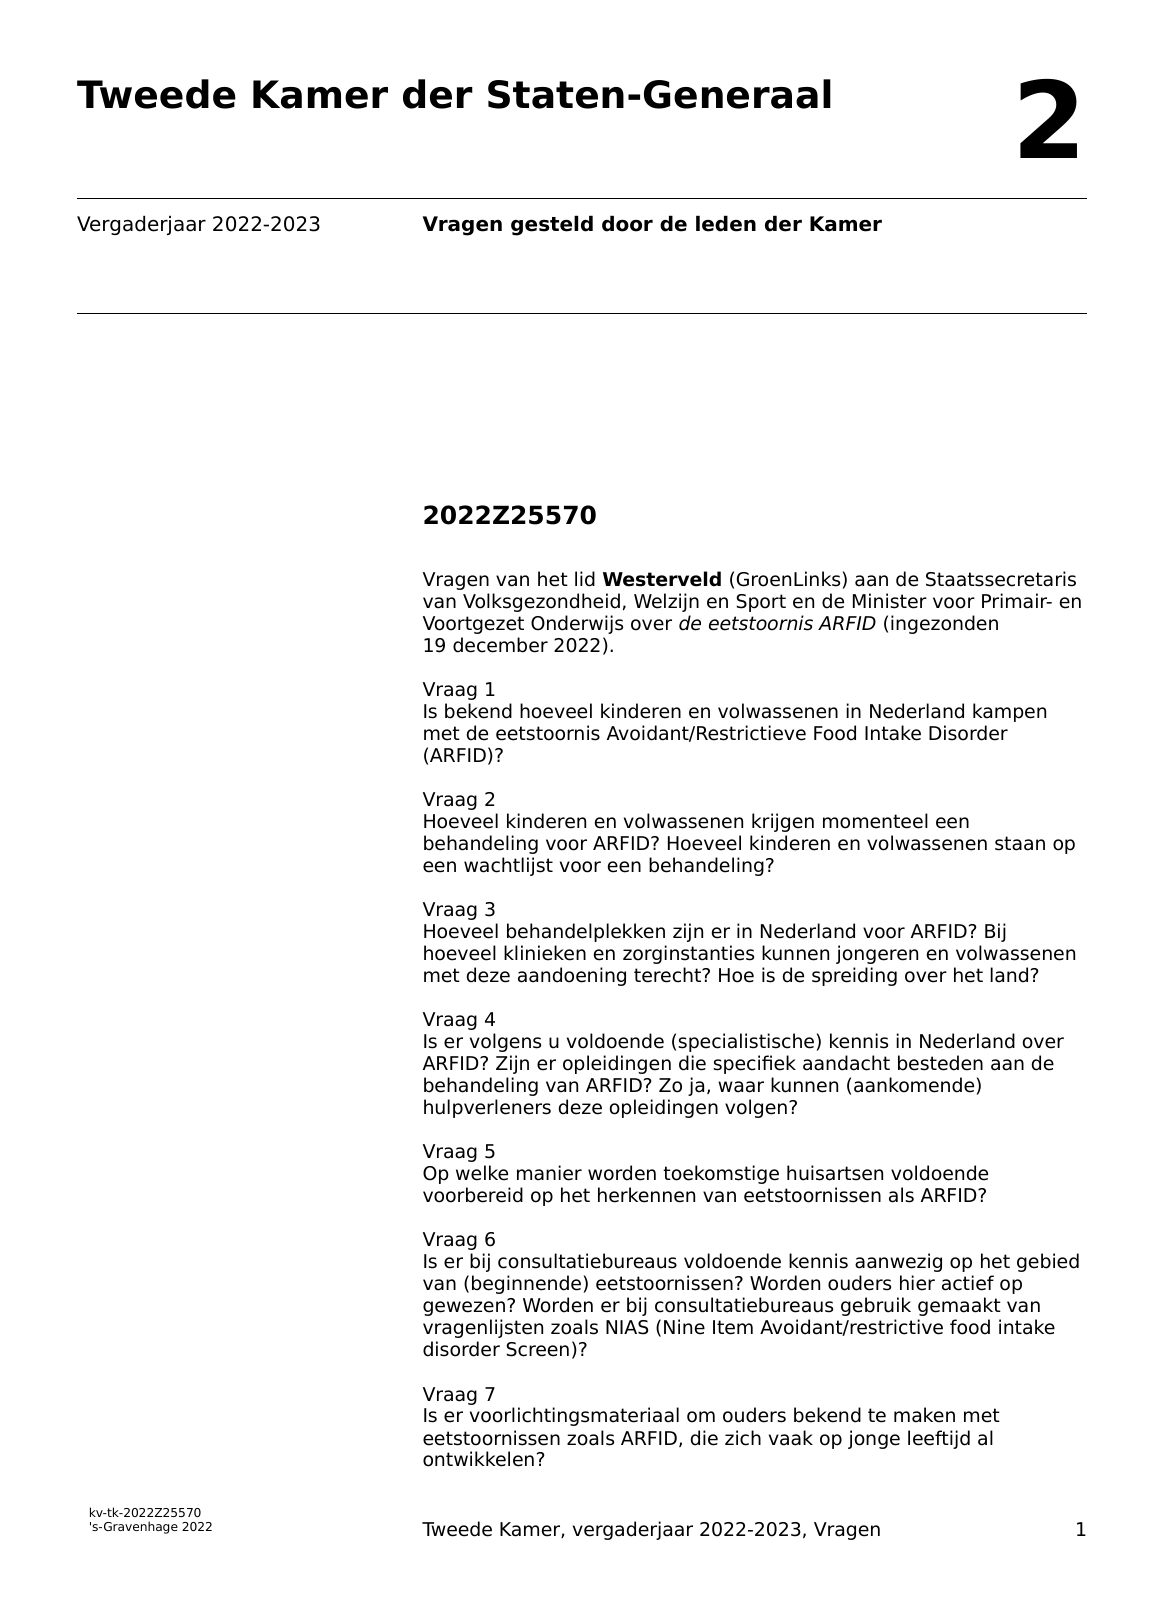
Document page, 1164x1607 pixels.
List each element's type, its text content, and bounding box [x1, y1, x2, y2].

text Vraag 7 [422, 1383, 1087, 1405]
text Vraag 4 [422, 1009, 1087, 1031]
table_header Tweede Kamer der Staten-Generaal [77, 59, 886, 198]
text Vraag 3 [422, 899, 1087, 921]
text Is er voorlichtingsmateriaal om ouders bekend te maken met eetstoornissen zoals ARFID, die zich vaak op jonge leeftijd al ontwikkelen? [422, 1405, 1087, 1471]
table_cell Vergaderjaar 2022-2023 [77, 199, 422, 313]
text Hoeveel behandelplekken zijn er in Nederland voor ARFID? Bij hoeveel klinieken en zorginstanties kunnen jongeren en volwassenen met deze aandoening terecht? Hoe is de spreiding over het land? [422, 921, 1087, 987]
text Vraag 2 [422, 789, 1087, 811]
table_header 2 [886, 59, 1087, 198]
text Is er bij consultatiebureaus voldoende kennis aanwezig op het gebied van (beginnende) eetstoornissen? Worden ouders hier actief op gewezen? Worden er bij consultatiebureaus gebruik gemaakt van vragenlijsten zoals NIAS (Nine Item Avoidant/restrictive food intake disorder Screen)? [422, 1251, 1087, 1361]
text Vragen van het lid Westerveld (GroenLinks) aan de Staatssecretaris van Volksgezondheid, Welzijn en Sport en de Minister voor Primair- en Voortgezet Onderwijs over de eetstoornis ARFID (ingezonden 19 december 2022). [422, 569, 1087, 657]
text 2022Z25570 [422, 501, 1087, 531]
text 's-Gravenhage 2022 [88, 1520, 323, 1534]
text kv-tk-2022Z25570 [88, 1506, 323, 1520]
table_cell Vragen gesteld door de leden der Kamer [422, 199, 1087, 313]
text Vraag 5 [422, 1141, 1087, 1163]
text Vraag 6 [422, 1229, 1087, 1251]
text Op welke manier worden toekomstige huisartsen voldoende voorbereid op het herkennen van eetstoornissen als ARFID? [422, 1163, 1087, 1207]
text Is er volgens u voldoende (specialistische) kennis in Nederland over ARFID? Zijn er opleidingen die specifiek aandacht besteden aan de behandeling van ARFID? Zo ja, waar kunnen (aankomende) hulpverleners deze opleidingen volgen? [422, 1031, 1087, 1119]
text Hoeveel kinderen en volwassenen krijgen momenteel een behandeling voor ARFID? Hoeveel kinderen en volwassenen staan op een wachtlijst voor een behandeling? [422, 811, 1087, 877]
text Vraag 1 [422, 679, 1087, 701]
text Is bekend hoeveel kinderen en volwassenen in Nederland kampen met de eetstoornis Avoidant/Restrictieve Food Intake Disorder (ARFID)? [422, 701, 1087, 767]
